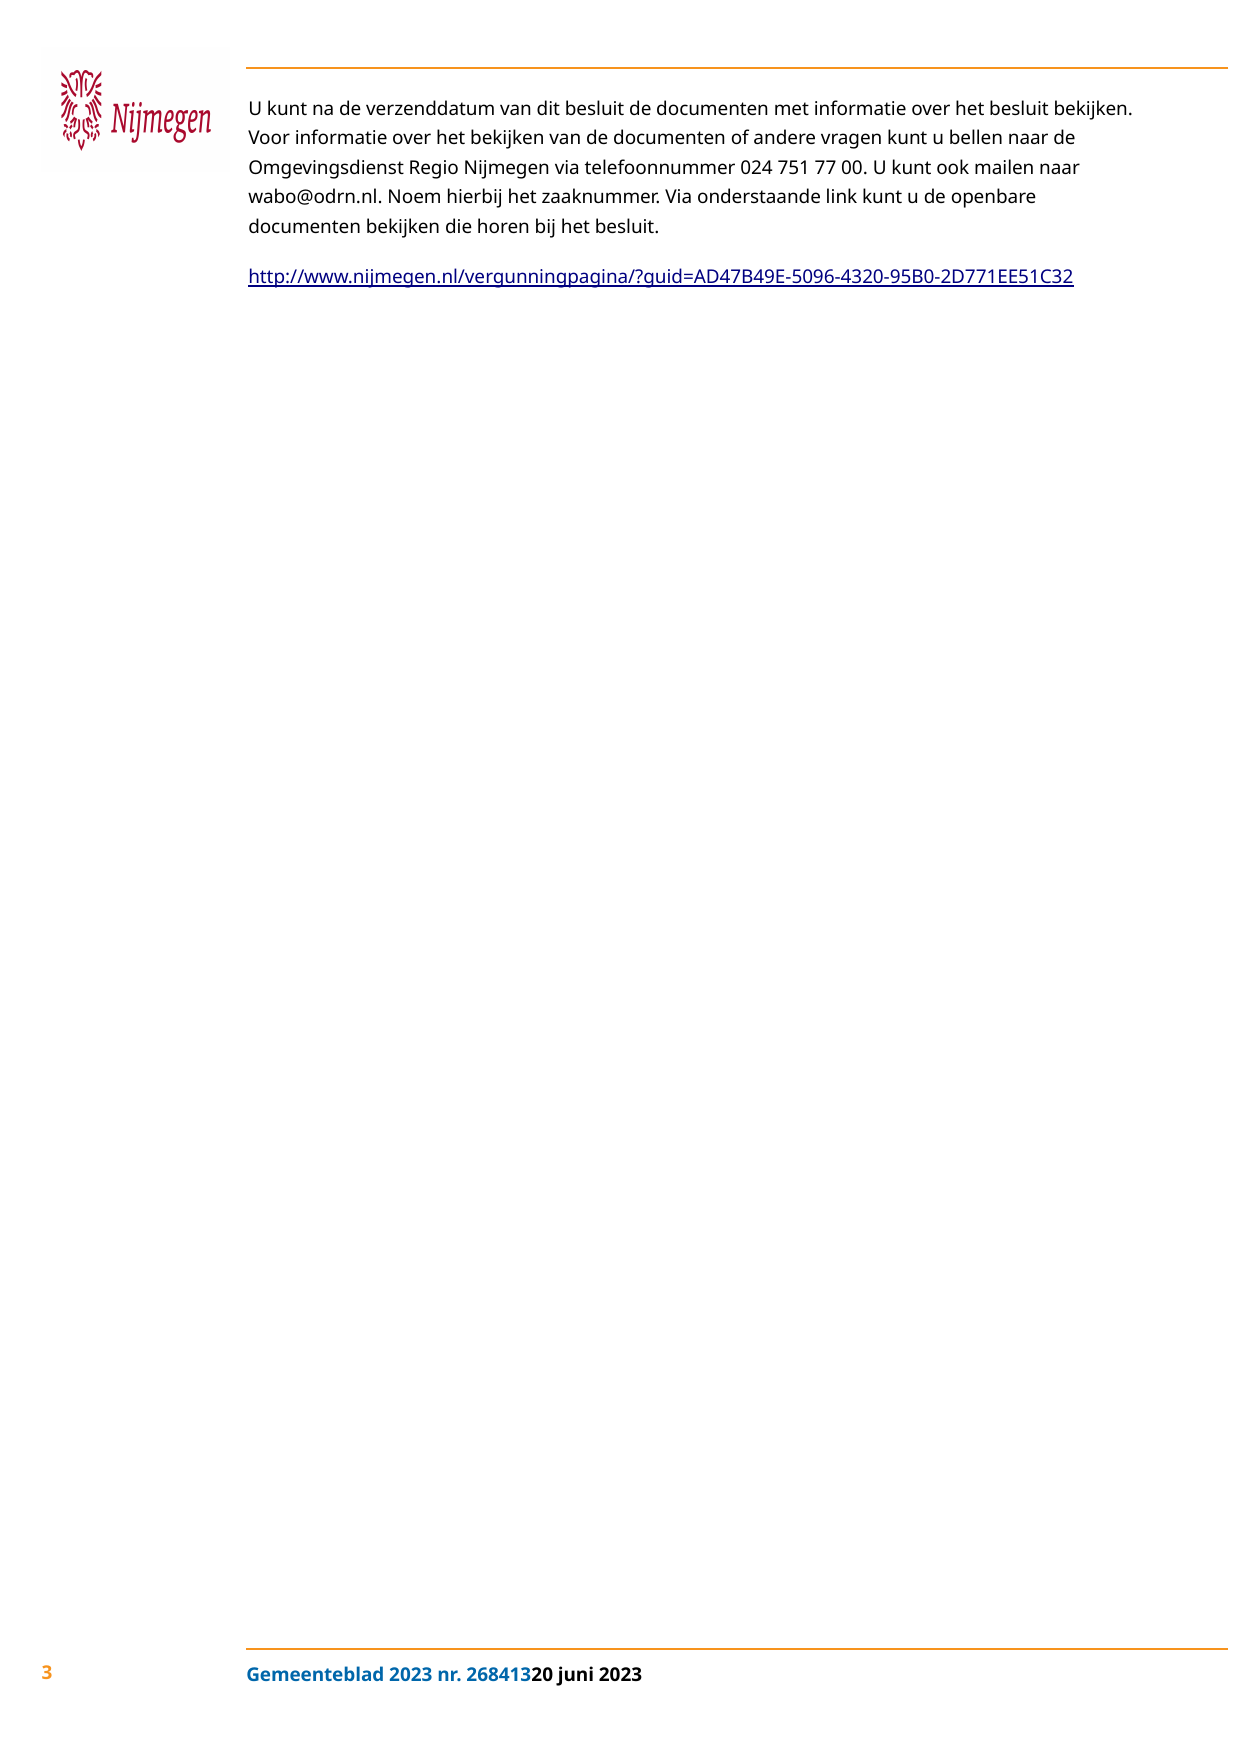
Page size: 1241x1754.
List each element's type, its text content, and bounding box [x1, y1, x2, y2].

text http://www.nijmegen.nl/vergunningpagina/?guid=AD47B49E-5096-4320-95B0-2D771EE51C32 [248, 263, 1152, 289]
picture [41, 47, 231, 172]
text U kunt na de verzenddatum van dit besluit de documenten met informatie over het besluit bekijken. Voor informatie over het bekijken van de documenten of andere vragen kunt u bellen naar de Omgevingsdienst Regio Nijmegen via telefoonnummer 024 751 77 00. U kunt ook mailen naar wabo@odrn.nl. Noem hierbij het zaaknummer. Via onderstaande link kunt u de openbare documenten bekijken die horen bij het besluit. [248, 95, 1152, 239]
